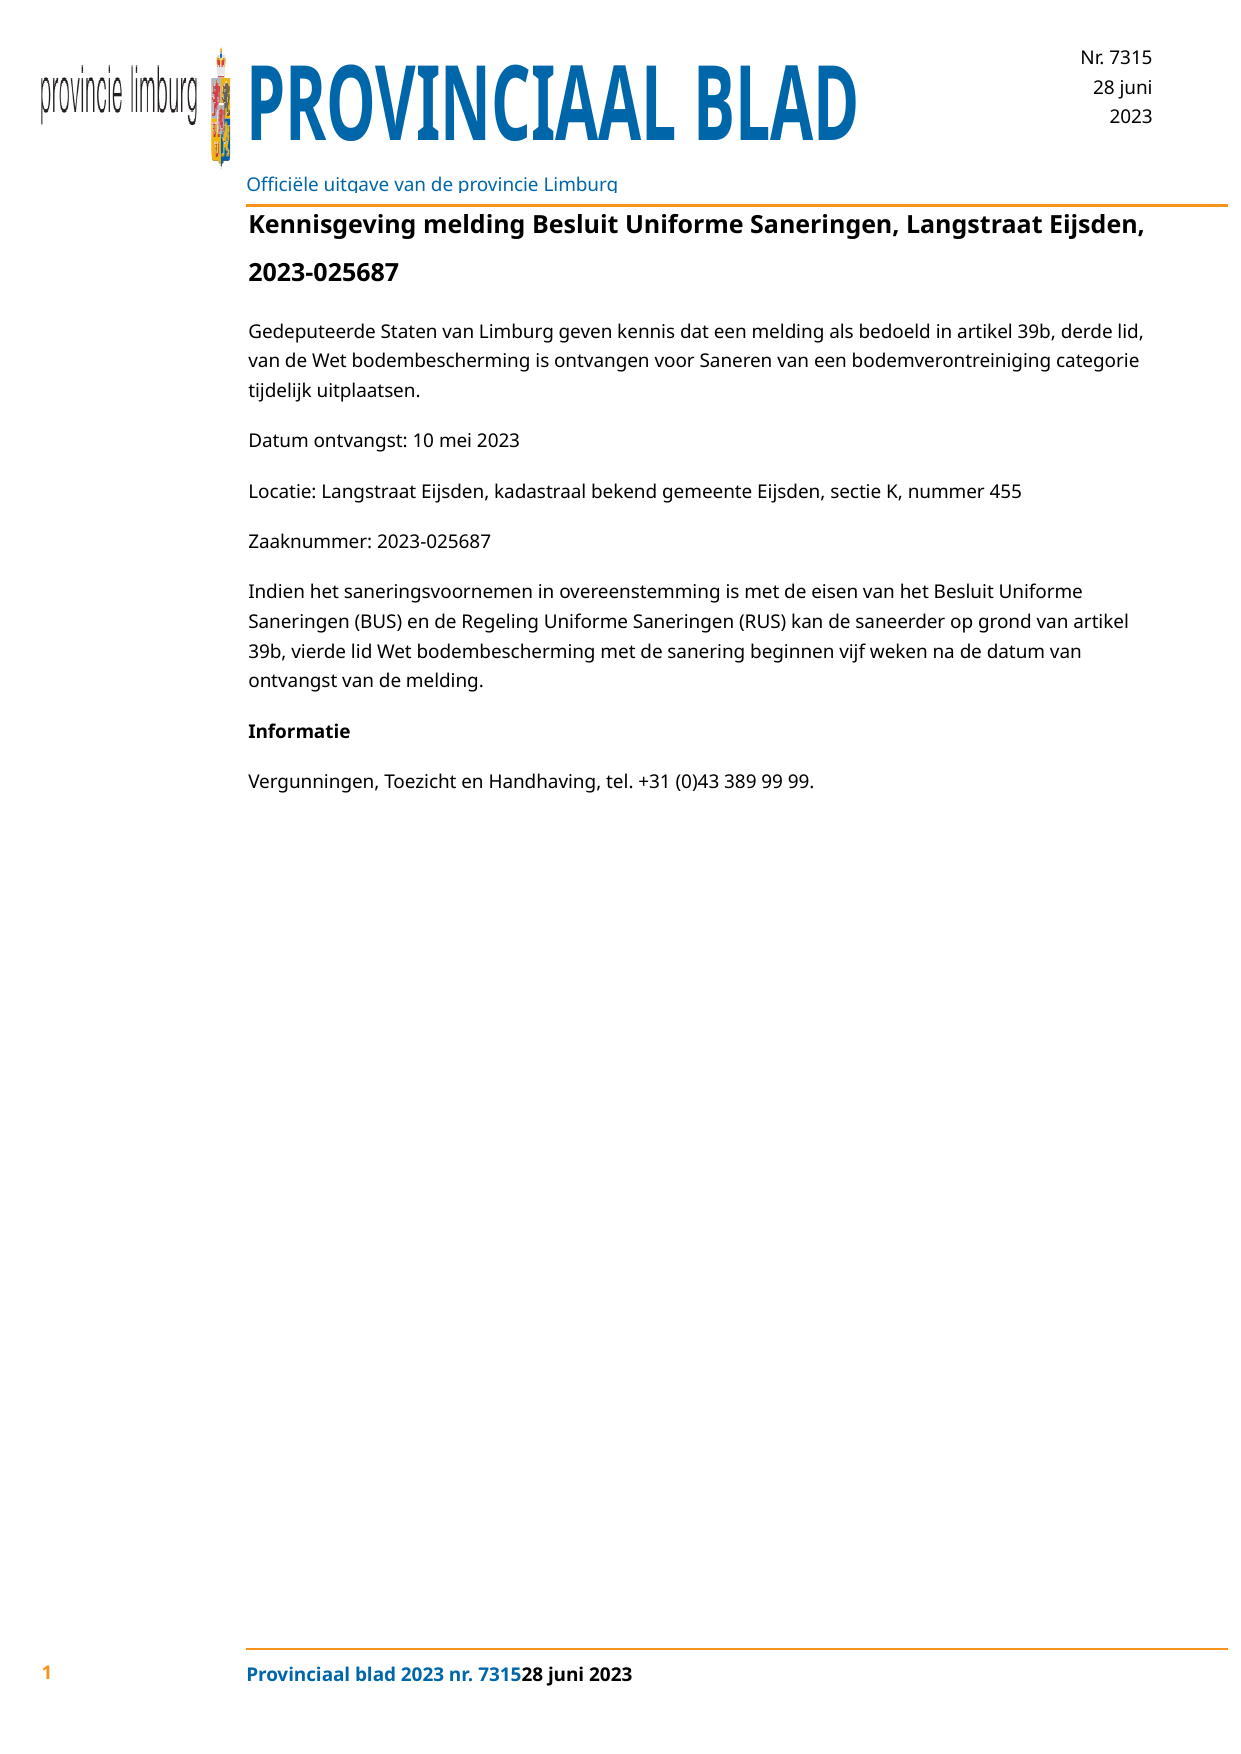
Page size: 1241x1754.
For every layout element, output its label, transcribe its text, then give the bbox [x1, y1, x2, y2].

text Gedeputeerde Staten van Limburg geven kennis dat een melding als bedoeld in artikel 39b, derde lid, van de Wet bodembescherming is ontvangen voor Saneren van een bodemverontreiniging categorie tijdelijk uitplaatsen. [248, 318, 1152, 403]
text Vergunningen, Toezicht en Handhaving, tel. +31 (0)43 389 99 99. [248, 768, 1152, 794]
text Datum ontvangst: 10 mei 2023 [248, 427, 1152, 453]
text Kennisgeving melding Besluit Uniforme Saneringen, Langstraat Eijsden, 2023-025687 [248, 207, 1152, 288]
text Indien het saneringsvoornemen in overeenstemming is met de eisen van het Besluit Uniforme Saneringen (BUS) en de Regeling Uniforme Saneringen (RUS) kan de saneerder op grond van artikel 39b, vierde lid Wet bodembescherming met de sanering beginnen vijf weken na de datum van ontvangst van de melding. [248, 579, 1152, 693]
text Locatie: Langstraat Eijsden, kadastraal bekend gemeente Eijsden, sectie K, nummer 455 [248, 478, 1152, 504]
picture [41, 47, 231, 172]
text Informatie [248, 718, 1152, 744]
text Zaaknummer: 2023-025687 [248, 528, 1152, 554]
